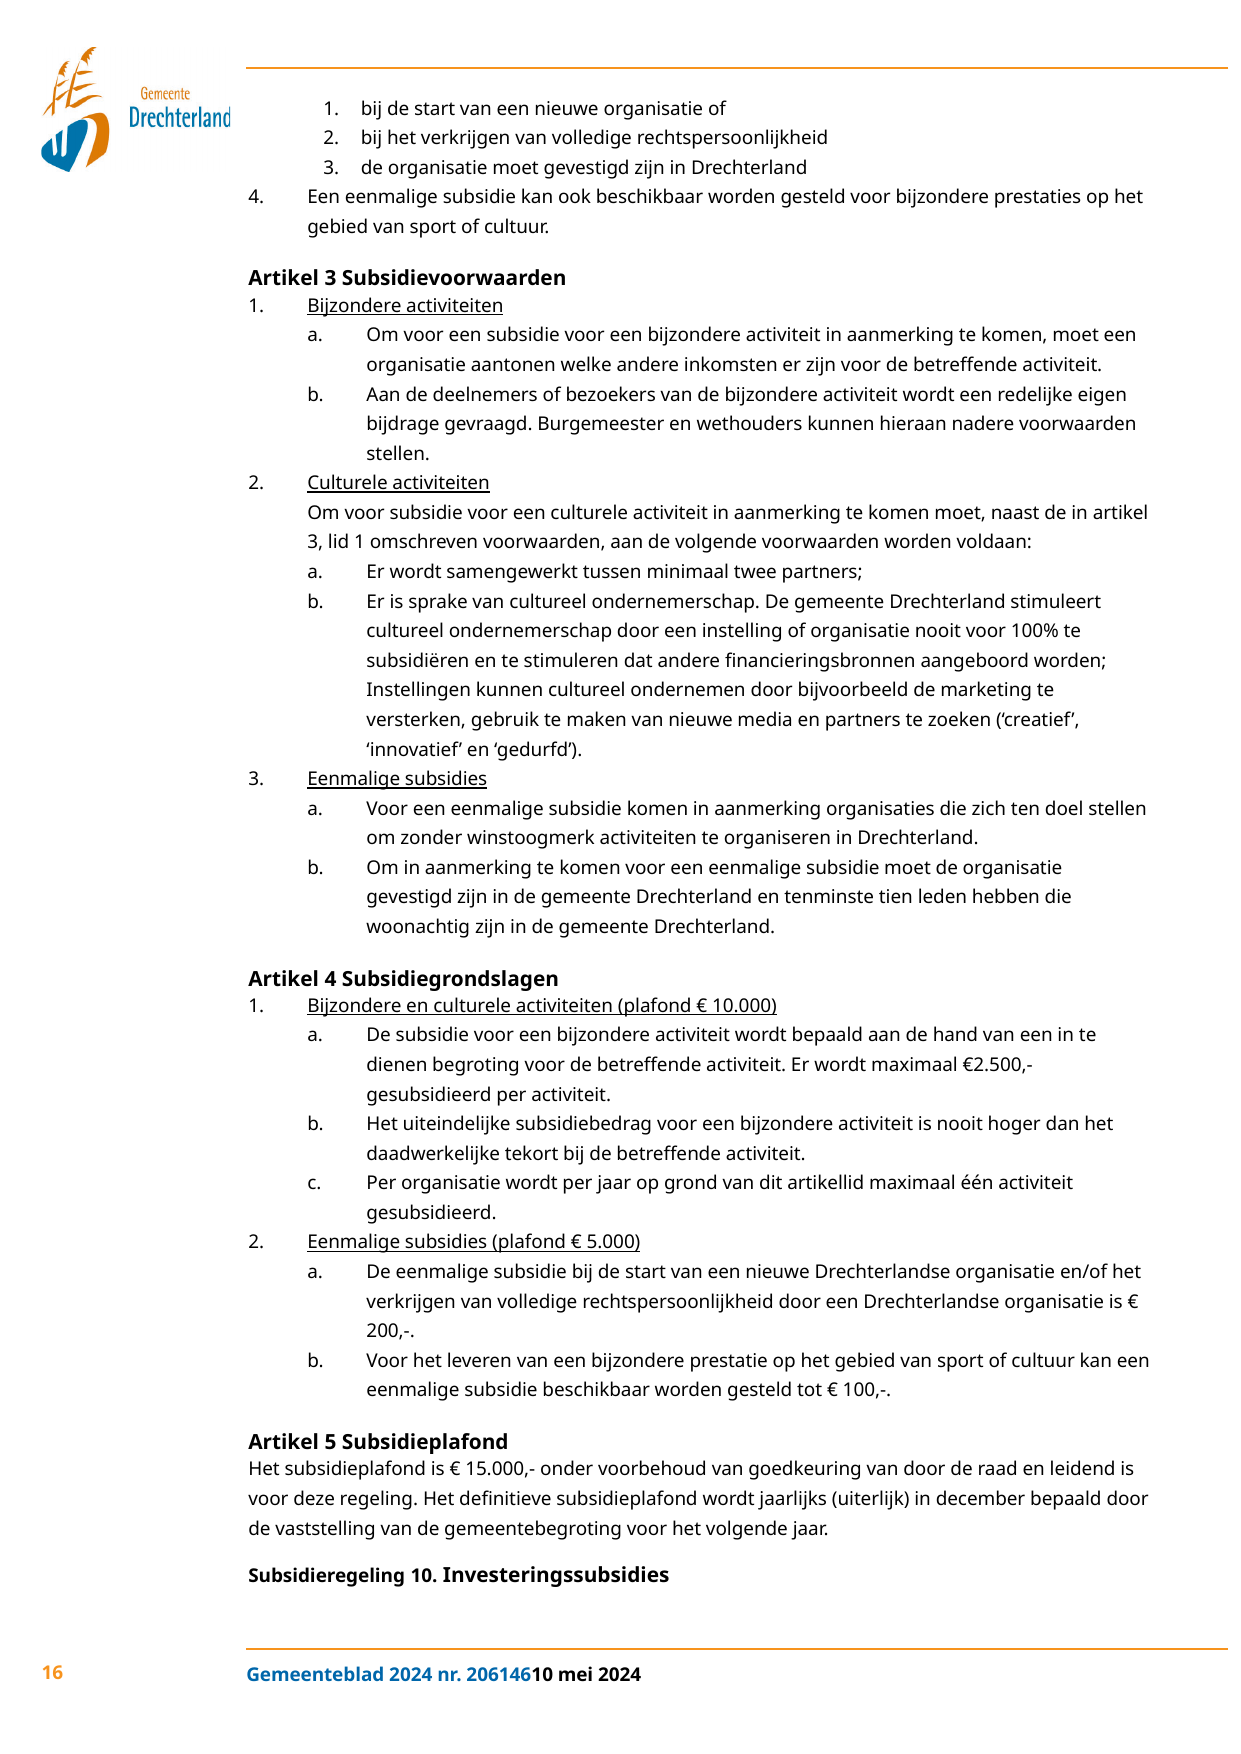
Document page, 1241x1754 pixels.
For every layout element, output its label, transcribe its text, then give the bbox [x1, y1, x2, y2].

list Er is sprake van cultureel ondernemerschap. De gemeente Drechterland stimuleert cultureel ondernemerschap door een instelling of organisatie nooit voor 100% te subsidiëren en te stimuleren dat andere financieringsbronnen aangeboord worden; Instellingen kunnen cultureel ondernemen door bijvoorbeeld de marketing te versterken, gebruik te maken van nieuwe media en partners te zoeken (‘creatief’, ‘innovatief’ en ‘gedurfd’). [307, 588, 1152, 761]
list de organisatie moet gevestigd zijn in Drechterland [323, 154, 1152, 180]
text Artikel 3 Subsidievoorwaarden [248, 263, 1152, 292]
list Voor een eenmalige subsidie komen in aanmerking organisaties die zich ten doel stellen om zonder winstoogmerk activiteiten te organiseren in Drechterland. [307, 795, 1152, 850]
list Er wordt samengewerkt tussen minimaal twee partners; [307, 558, 1152, 584]
list Aan de deelnemers of bezoekers van de bijzondere activiteit wordt een redelijke eigen bijdrage gevraagd. Burgemeester en wethouders kunnen hieraan nadere voorwaarden stellen. [307, 381, 1152, 466]
list Eenmalige subsidies (plafond € 5.000) [248, 1229, 1152, 1254]
list De eenmalige subsidie bij de start van een nieuwe Drechterlandse organisatie en/of het verkrijgen van volledige rechtspersoonlijkheid door een Drechterlandse organisatie is € 200,-. [307, 1258, 1152, 1343]
list bij de start van een nieuwe organisatie of [323, 95, 1152, 121]
text Artikel 5 Subsidieplafond [248, 1427, 1152, 1456]
list De subsidie voor een bijzondere activiteit wordt bepaald aan de hand van een in te dienen begroting voor de betreffende activiteit. Er wordt maximaal €2.500,- gesubsidieerd per activiteit. [307, 1022, 1152, 1107]
picture [226, 115, 231, 124]
text Subsidieregeling 10. Investeringssubsidies [248, 1560, 1152, 1589]
list bij het verkrijgen van volledige rechtspersoonlijkheid [323, 124, 1152, 150]
text Het subsidieplafond is € 15.000,- onder voorbehoud van goedkeuring van door de raad en leidend is voor deze regeling. Het definitieve subsidieplafond wordt jaarlijks (uiterlijk) in december bepaald door de vaststelling van de gemeentebegroting voor het volgende jaar. [248, 1456, 1152, 1540]
picture [41, 158, 64, 172]
list Het uiteindelijke subsidiebedrag voor een bijzondere activiteit is nooit hoger dan het daadwerkelijke tekort bij de betreffende activiteit. [307, 1110, 1152, 1166]
list Bijzondere en culturele activiteiten (plafond € 10.000) [248, 992, 1152, 1018]
list Om voor subsidie voor een culturele activiteit in aanmerking te komen moet, naast de in artikel 3, lid 1 omschreven voorwaarden, aan de volgende voorwaarden worden voldaan: [248, 499, 1152, 554]
text Artikel 4 Subsidiegrondslagen [248, 964, 1152, 992]
list Om in aanmerking te komen voor een eenmalige subsidie moet de organisatie gevestigd zijn in de gemeente Drechterland en tenminste tien leden hebben die woonachtig zijn in de gemeente Drechterland. [307, 854, 1152, 939]
list Voor het leveren van een bijzondere prestatie op het gebied van sport of cultuur kan een eenmalige subsidie beschikbaar worden gesteld tot € 100,-. [307, 1347, 1152, 1402]
list Een eenmalige subsidie kan ook beschikbaar worden gesteld voor bijzondere prestaties op het gebied van sport of cultuur. [248, 183, 1152, 239]
list Om voor een subsidie voor een bijzondere activiteit in aanmerking te komen, moet een organisatie aantonen welke andere inkomsten er zijn voor de betreffende activiteit. [307, 322, 1152, 377]
picture [41, 47, 231, 172]
list Bijzondere activiteiten [248, 292, 1152, 318]
list Culturele activiteiten [248, 469, 1152, 495]
list Per organisatie wordt per jaar op grond van dit artikellid maximaal één activiteit gesubsidieerd. [307, 1169, 1152, 1225]
list Eenmalige subsidies [248, 765, 1152, 791]
